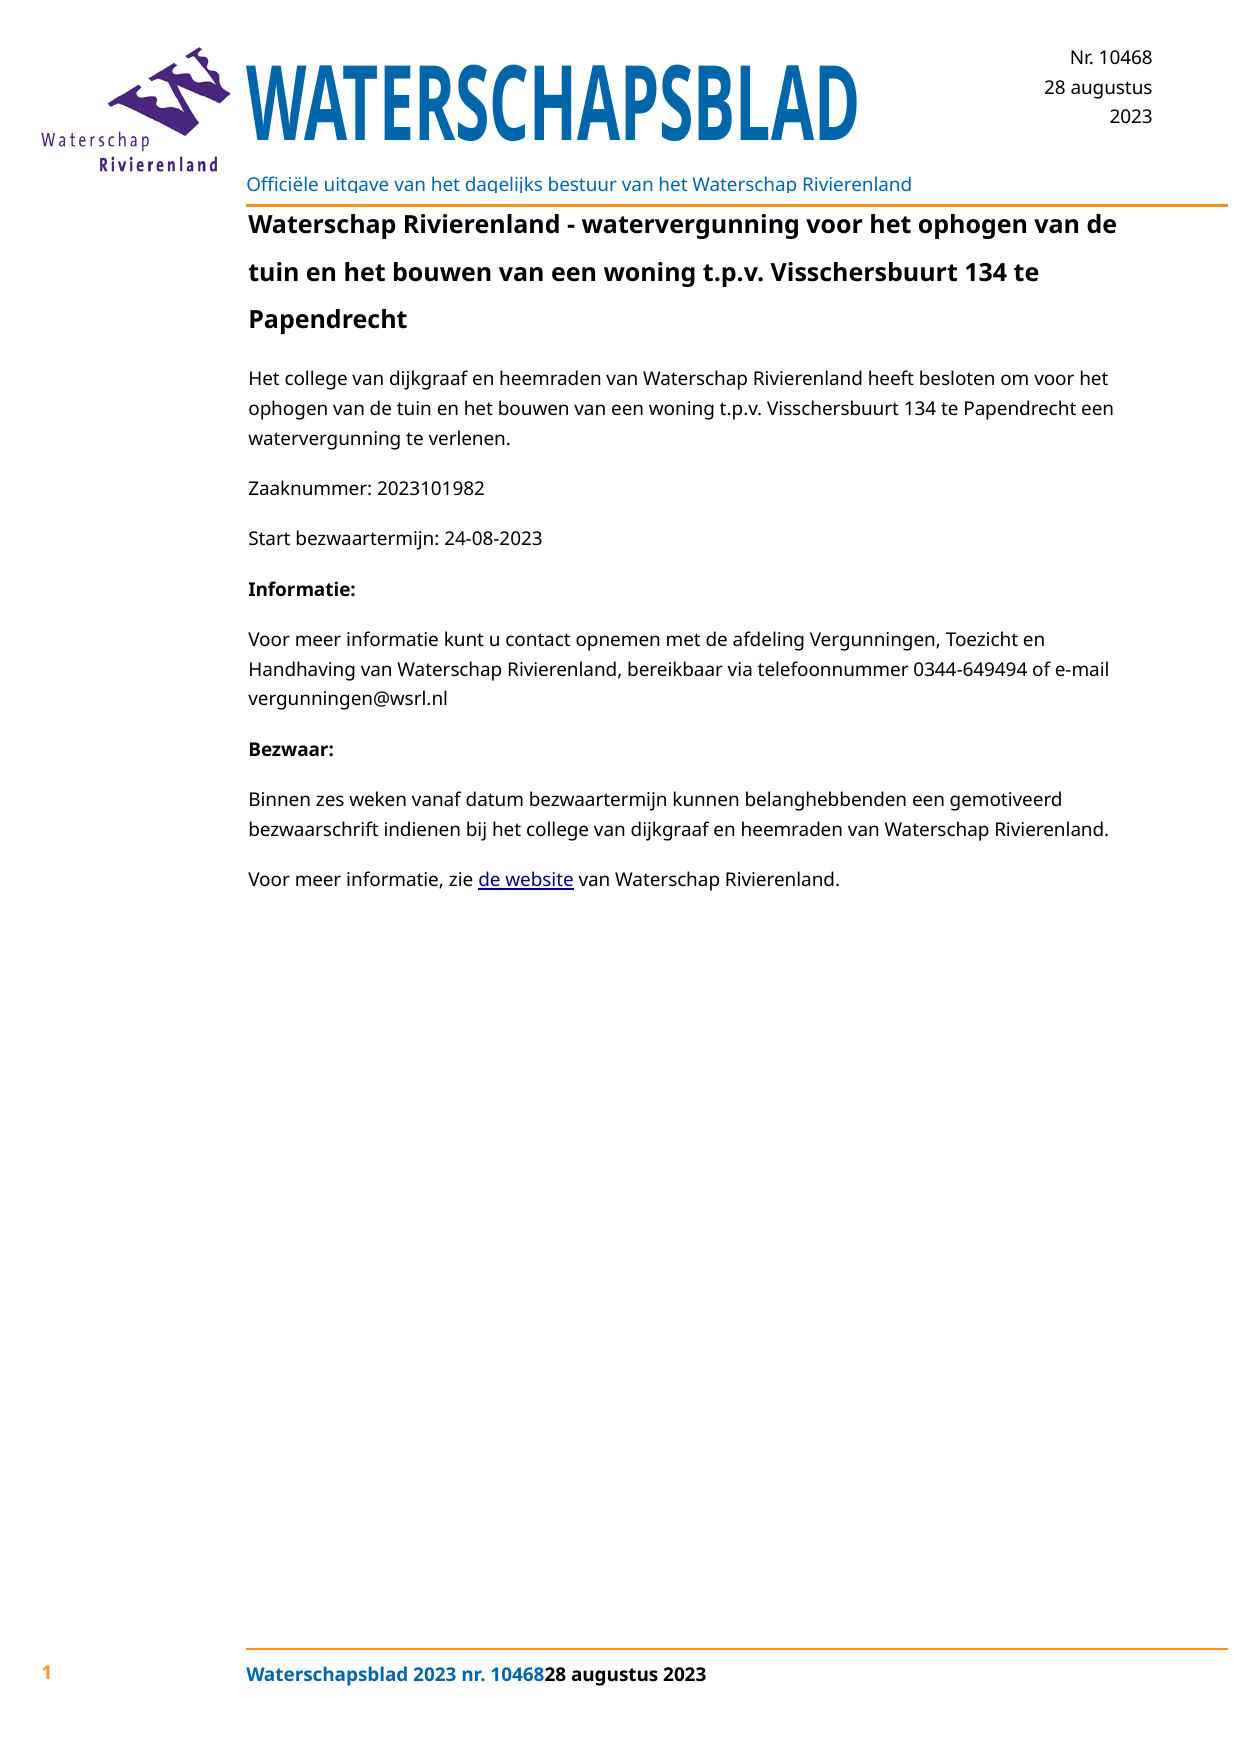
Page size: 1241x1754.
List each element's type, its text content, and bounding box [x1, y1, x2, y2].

text Informatie: [248, 576, 1152, 602]
text Voor meer informatie kunt u contact opnemen met de afdeling Vergunningen, Toezicht en Handhaving van Waterschap Rivierenland, bereikbaar via telefoonnummer 0344-649494 of e-mail vergunningen@wsrl.nl [248, 626, 1152, 711]
text Zaaknummer: 2023101982 [248, 475, 1152, 501]
text Binnen zes weken vanaf datum bezwaartermijn kunnen belanghebbenden een gemotiveerd bezwaarschrift indienen bij het college van dijkgraaf en heemraden van Waterschap Rivierenland. [248, 786, 1152, 842]
text Voor meer informatie, zie de website van Waterschap Rivierenland. [248, 866, 1152, 892]
text Bezwaar: [248, 736, 1152, 762]
text Het college van dijkgraaf en heemraden van Waterschap Rivierenland heeft besloten om voor het ophogen van de tuin en het bouwen van een woning t.p.v. Visschersbuurt 134 te Papendrecht een watervergunning te verlenen. [248, 366, 1152, 450]
text Waterschap Rivierenland - watervergunning voor het ophogen van de tuin en het bouwen van een woning t.p.v. Visschersbuurt 134 te Papendrecht [248, 207, 1152, 336]
text Start bezwaartermijn: 24-08-2023 [248, 526, 1152, 551]
picture [41, 47, 231, 172]
